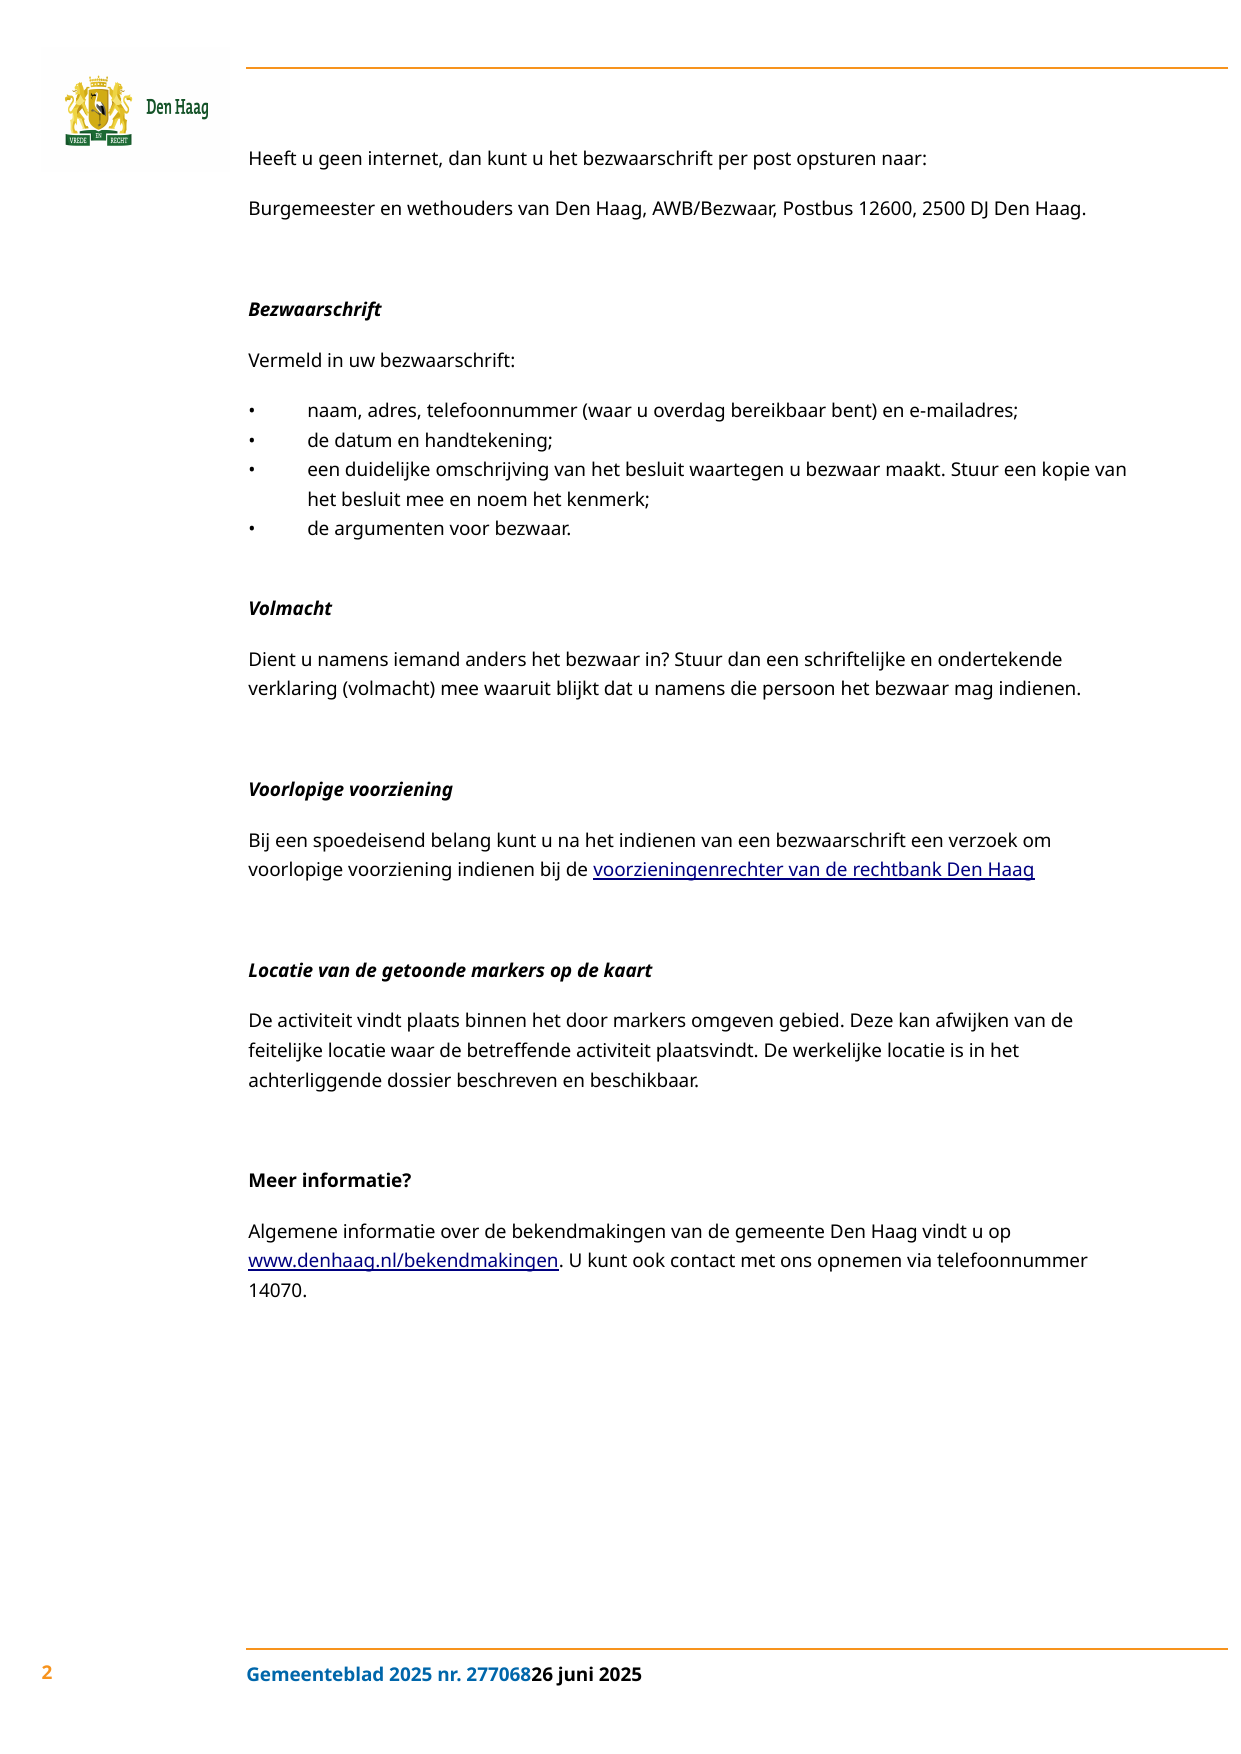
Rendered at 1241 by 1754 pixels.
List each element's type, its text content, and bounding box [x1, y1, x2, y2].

list de datum en handtekening; [248, 427, 1152, 453]
text Volmacht [248, 596, 1152, 621]
text Bij een spoedeisend belang kunt u na het indienen van een bezwaarschrift een verzoek om voorlopige voorziening indienen bij de voorzieningenrechter van de rechtbank Den Haag [248, 827, 1152, 882]
text Meer informatie? [248, 1168, 1152, 1193]
list de argumenten voor bezwaar. [248, 516, 1152, 541]
text Vermeld in uw bezwaarschrift: [248, 347, 1152, 373]
list naam, adres, telefoonnummer (waar u overdag bereikbaar bent) en e-mailadres; [248, 397, 1152, 423]
text Algemene informatie over de bekendmakingen van de gemeente Den Haag vindt u op www.denhaag.nl/bekendmakingen. U kunt ook contact met ons opnemen via telefoonnummer 14070. [248, 1218, 1152, 1303]
text De activiteit vindt plaats binnen het door markers omgeven gebied. Deze kan afwijken van de feitelijke locatie waar de betreffende activiteit plaatsvindt. De werkelijke locatie is in het achterliggende dossier beschreven en beschikbaar. [248, 1008, 1152, 1093]
text Bezwaarschrift [248, 296, 1152, 322]
picture [41, 47, 231, 172]
text Voorlopige voorziening [248, 776, 1152, 802]
text Dient u namens iemand anders het bezwaar in? Stuur dan een schriftelijke en ondertekende verklaring (volmacht) mee waaruit blijkt dat u namens die persoon het bezwaar mag indienen. [248, 646, 1152, 701]
text Heeft u geen internet, dan kunt u het bezwaarschrift per post opsturen naar: [248, 145, 1152, 171]
list een duidelijke omschrijving van het besluit waartegen u bezwaar maakt. Stuur een kopie van het besluit mee en noem het kenmerk; [248, 456, 1152, 512]
text Burgemeester en wethouders van Den Haag, AWB/Bezwaar, Postbus 12600, 2500 DJ Den Haag. [248, 196, 1152, 221]
text Locatie van de getoonde markers op de kaart [248, 957, 1152, 983]
